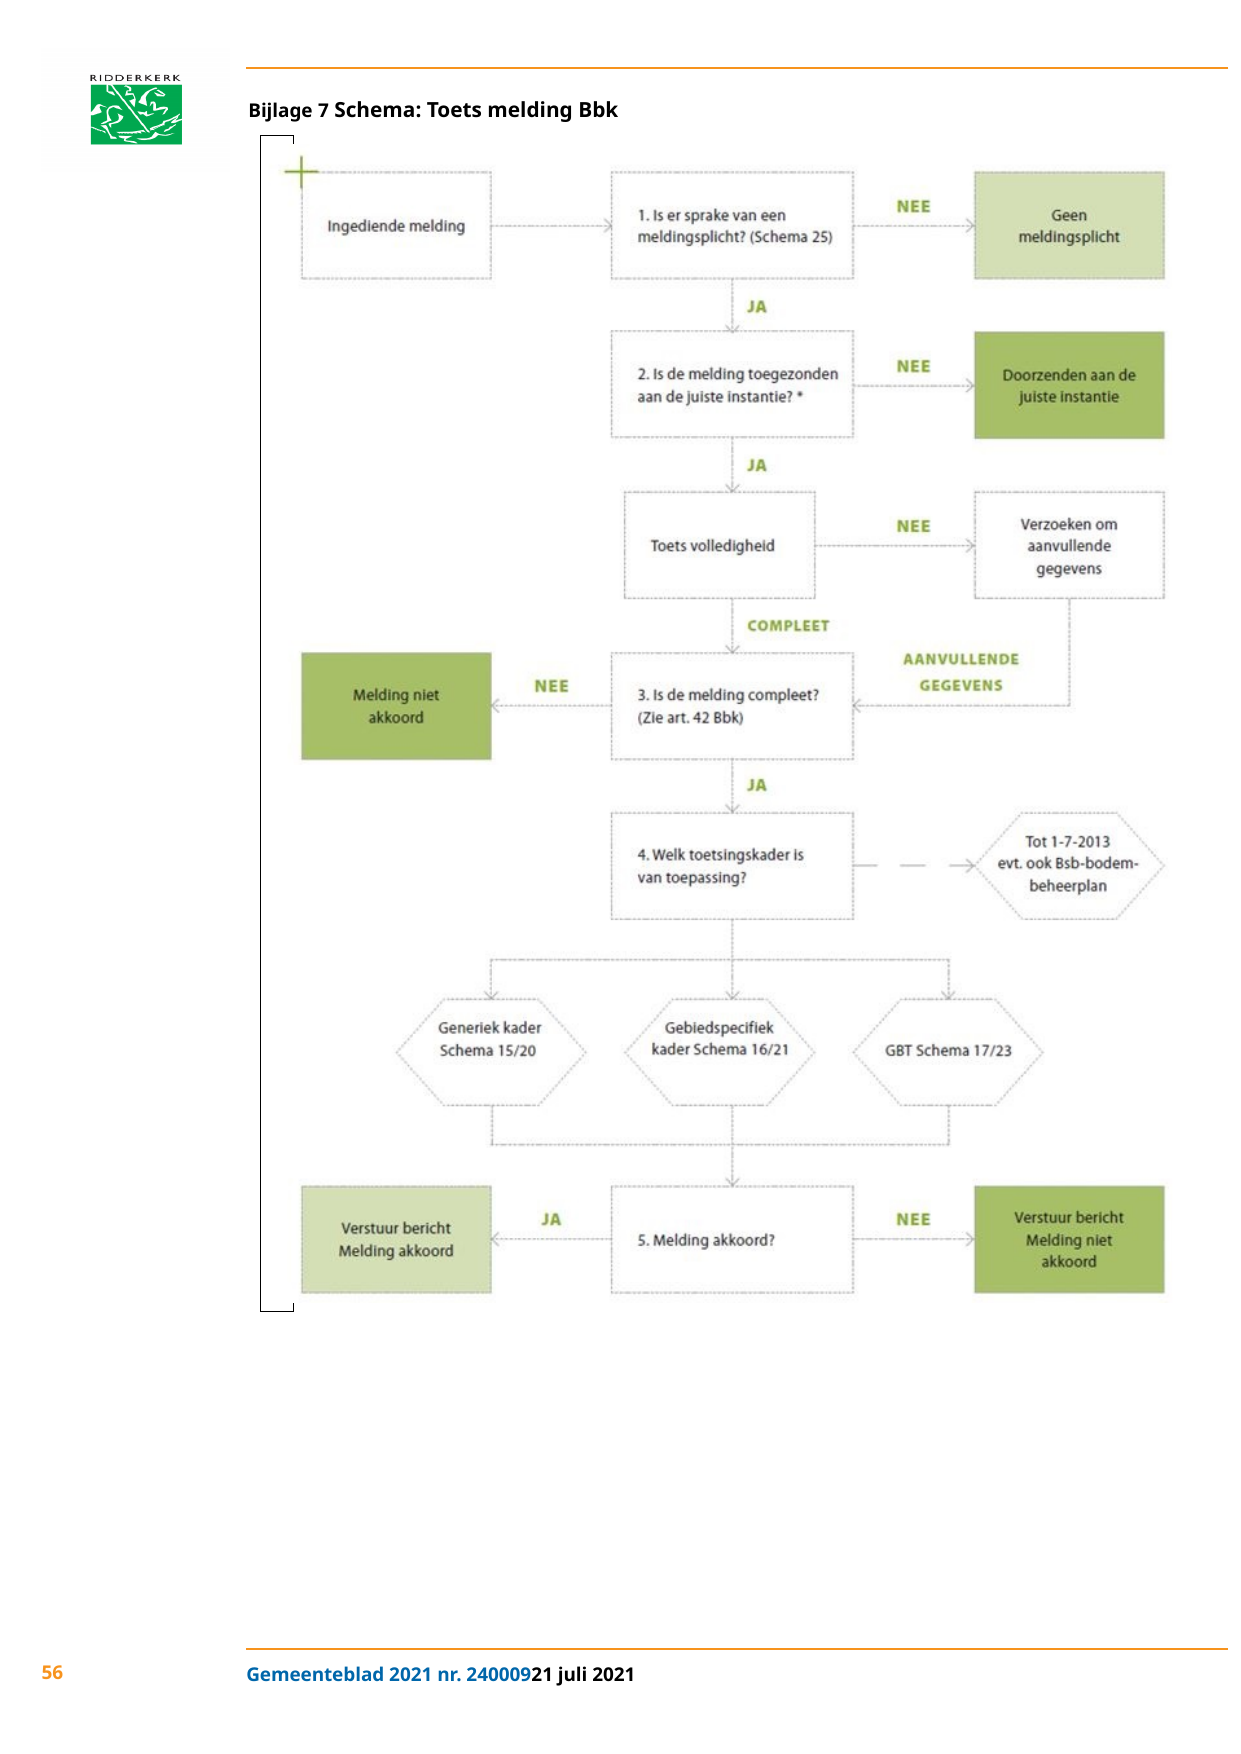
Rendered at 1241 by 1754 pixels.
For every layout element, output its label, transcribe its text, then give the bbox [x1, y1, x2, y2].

picture [41, 47, 231, 172]
picture [268, 144, 1173, 1303]
text Bijlage 7 Schema: Toets melding Bbk [248, 95, 1152, 123]
